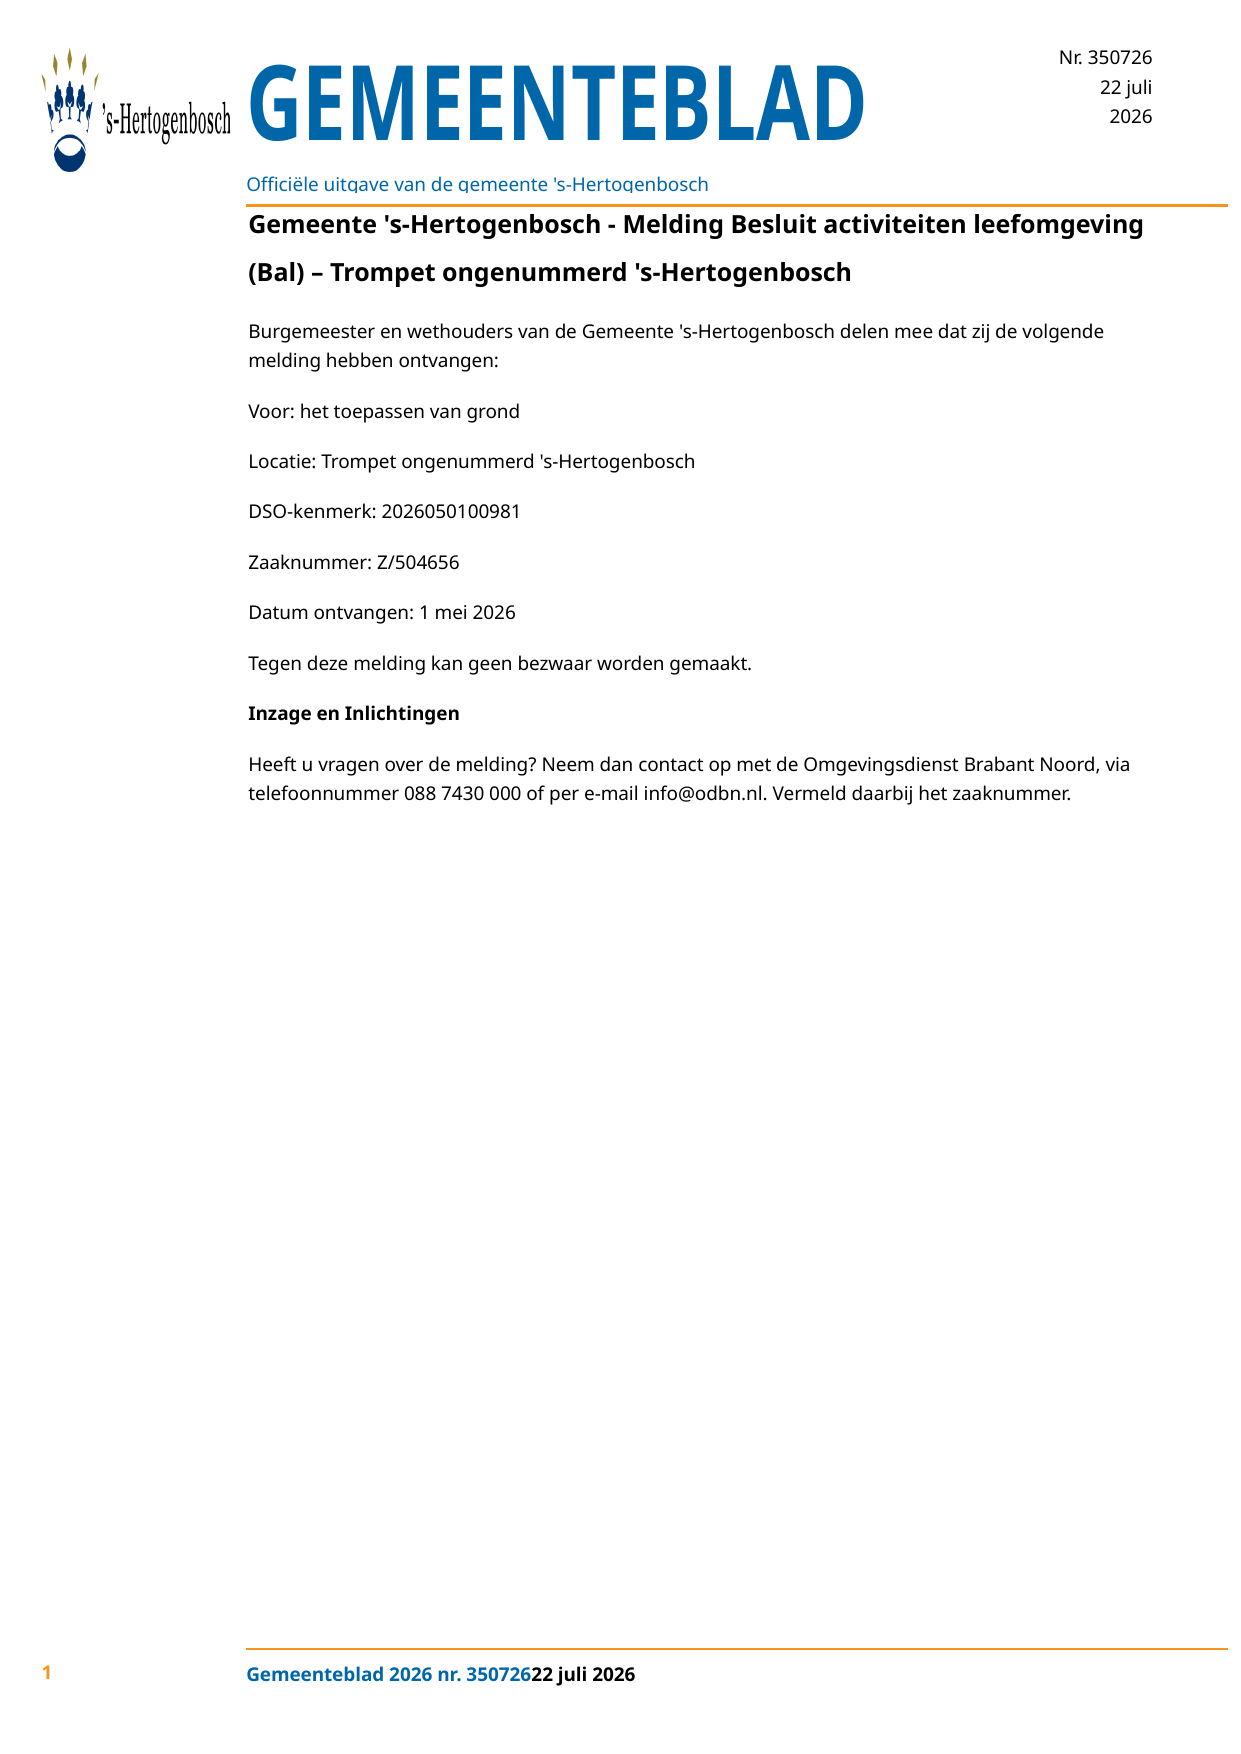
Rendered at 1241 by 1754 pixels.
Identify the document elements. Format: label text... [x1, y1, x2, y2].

text Heeft u vragen over de melding? Neem dan contact op met de Omgevingsdienst Brabant Noord, via telefoonnummer 088 7430 000 of per e-mail info@odbn.nl. Vermeld daarbij het zaaknummer. [248, 751, 1152, 806]
text Inzage en Inlichtingen [248, 700, 1152, 726]
text Locatie: Trompet ongenummerd 's-Hertogenbosch [248, 448, 1152, 474]
text Zaaknummer: Z/504656 [248, 549, 1152, 575]
text Tegen deze melding kan geen bezwaar worden gemaakt. [248, 650, 1152, 676]
text Voor: het toepassen van grond [248, 398, 1152, 424]
text Gemeente 's-Hertogenbosch - Melding Besluit activiteiten leefomgeving (Bal) – Trompet ongenummerd 's-Hertogenbosch [248, 207, 1152, 288]
picture [41, 47, 231, 172]
text Datum ontvangen: 1 mei 2026 [248, 599, 1152, 625]
text DSO-kenmerk: 2026050100981 [248, 499, 1152, 524]
text Burgemeester en wethouders van de Gemeente 's-Hertogenbosch delen mee dat zij de volgende melding hebben ontvangen: [248, 318, 1152, 373]
